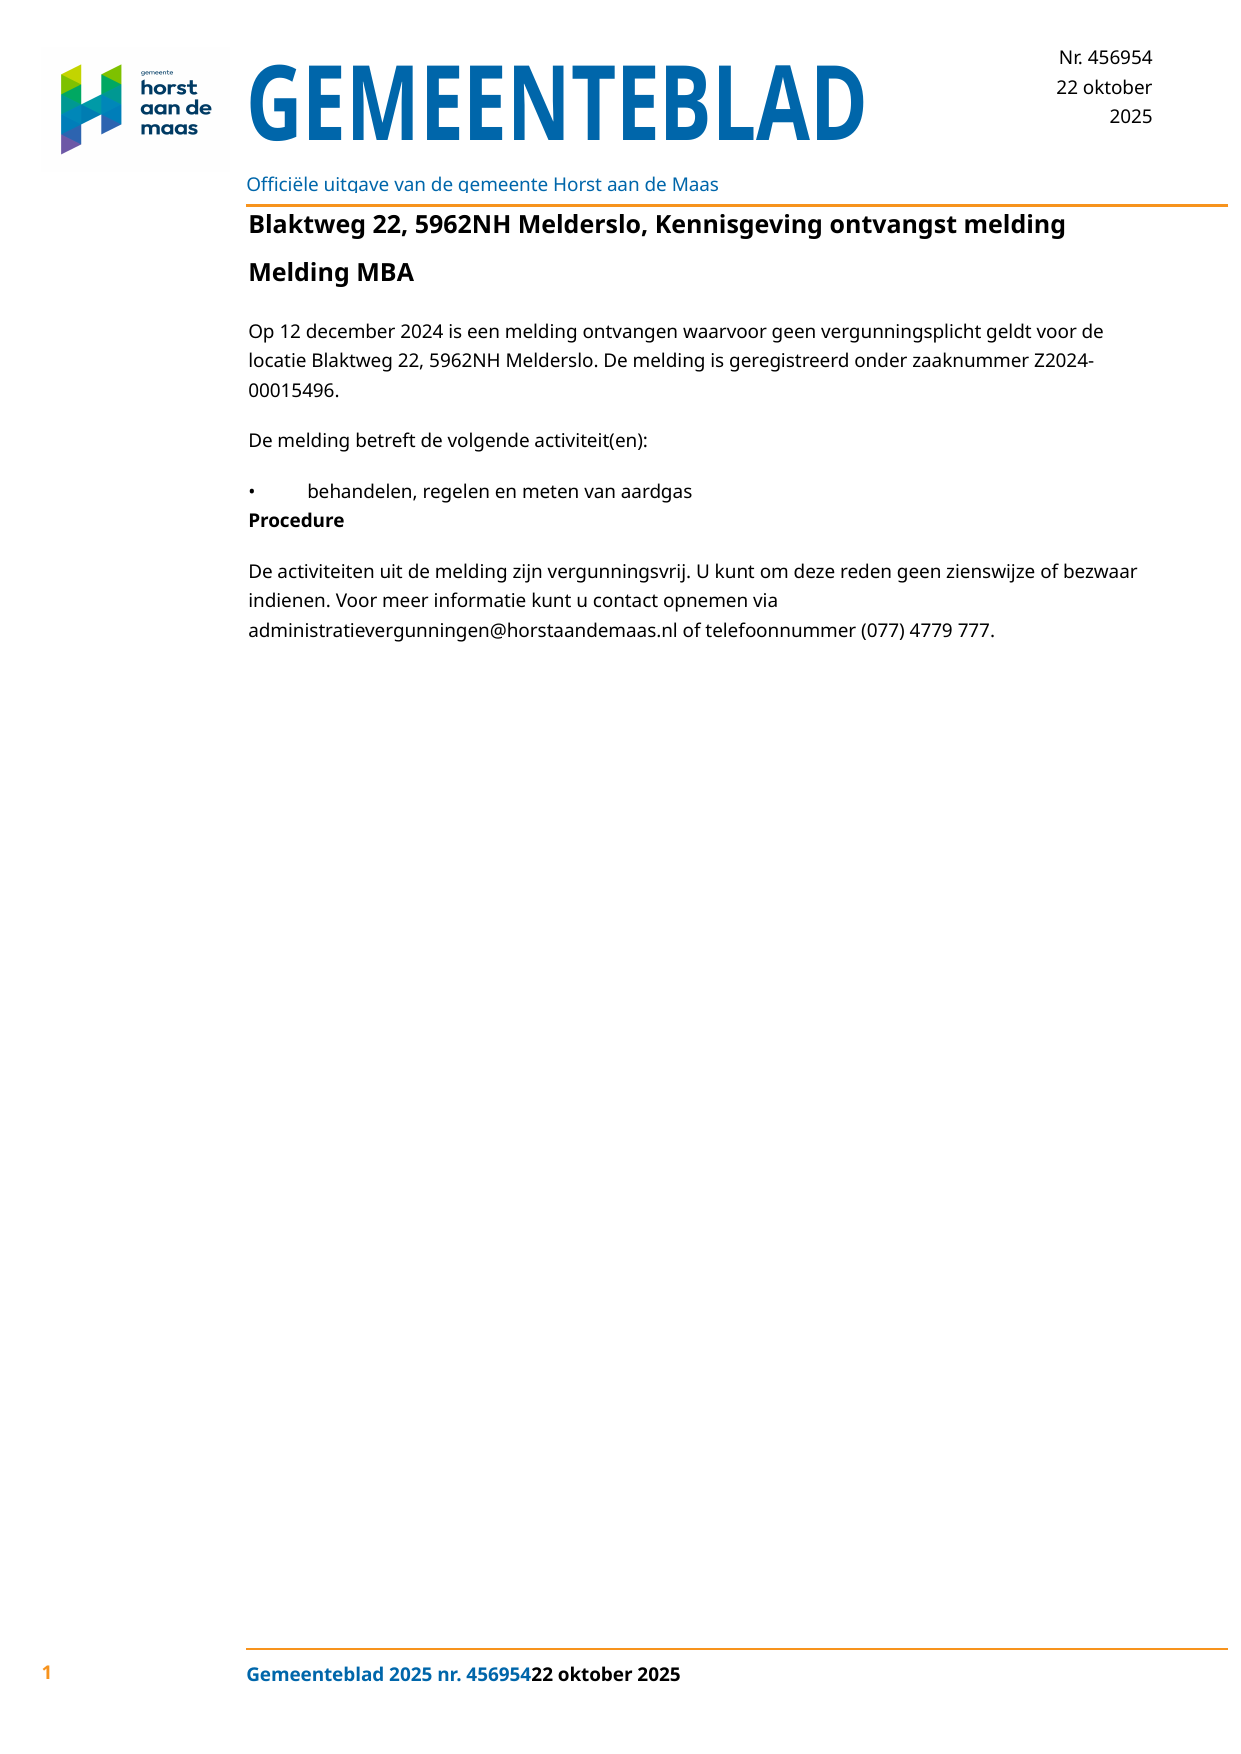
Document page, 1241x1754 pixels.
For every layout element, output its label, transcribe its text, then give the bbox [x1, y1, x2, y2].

picture [41, 47, 231, 172]
text De activiteiten uit de melding zijn vergunningsvrij. U kunt om deze reden geen zienswijze of bezwaar indienen. Voor meer informatie kunt u contact opnemen via administratievergunningen@horstaandemaas.nl of telefoonnummer (077) 4779 777. [248, 558, 1152, 643]
text De melding betreft de volgende activiteit(en): [248, 427, 1152, 453]
list behandelen, regelen en meten van aardgas [248, 478, 1152, 504]
text Op 12 december 2024 is een melding ontvangen waarvoor geen vergunningsplicht geldt voor de locatie Blaktweg 22, 5962NH Melderslo. De melding is geregistreerd onder zaaknummer Z2024-00015496. [248, 318, 1152, 403]
text Procedure [248, 507, 1152, 533]
text Blaktweg 22, 5962NH Melderslo, Kennisgeving ontvangst melding Melding MBA [248, 207, 1152, 288]
